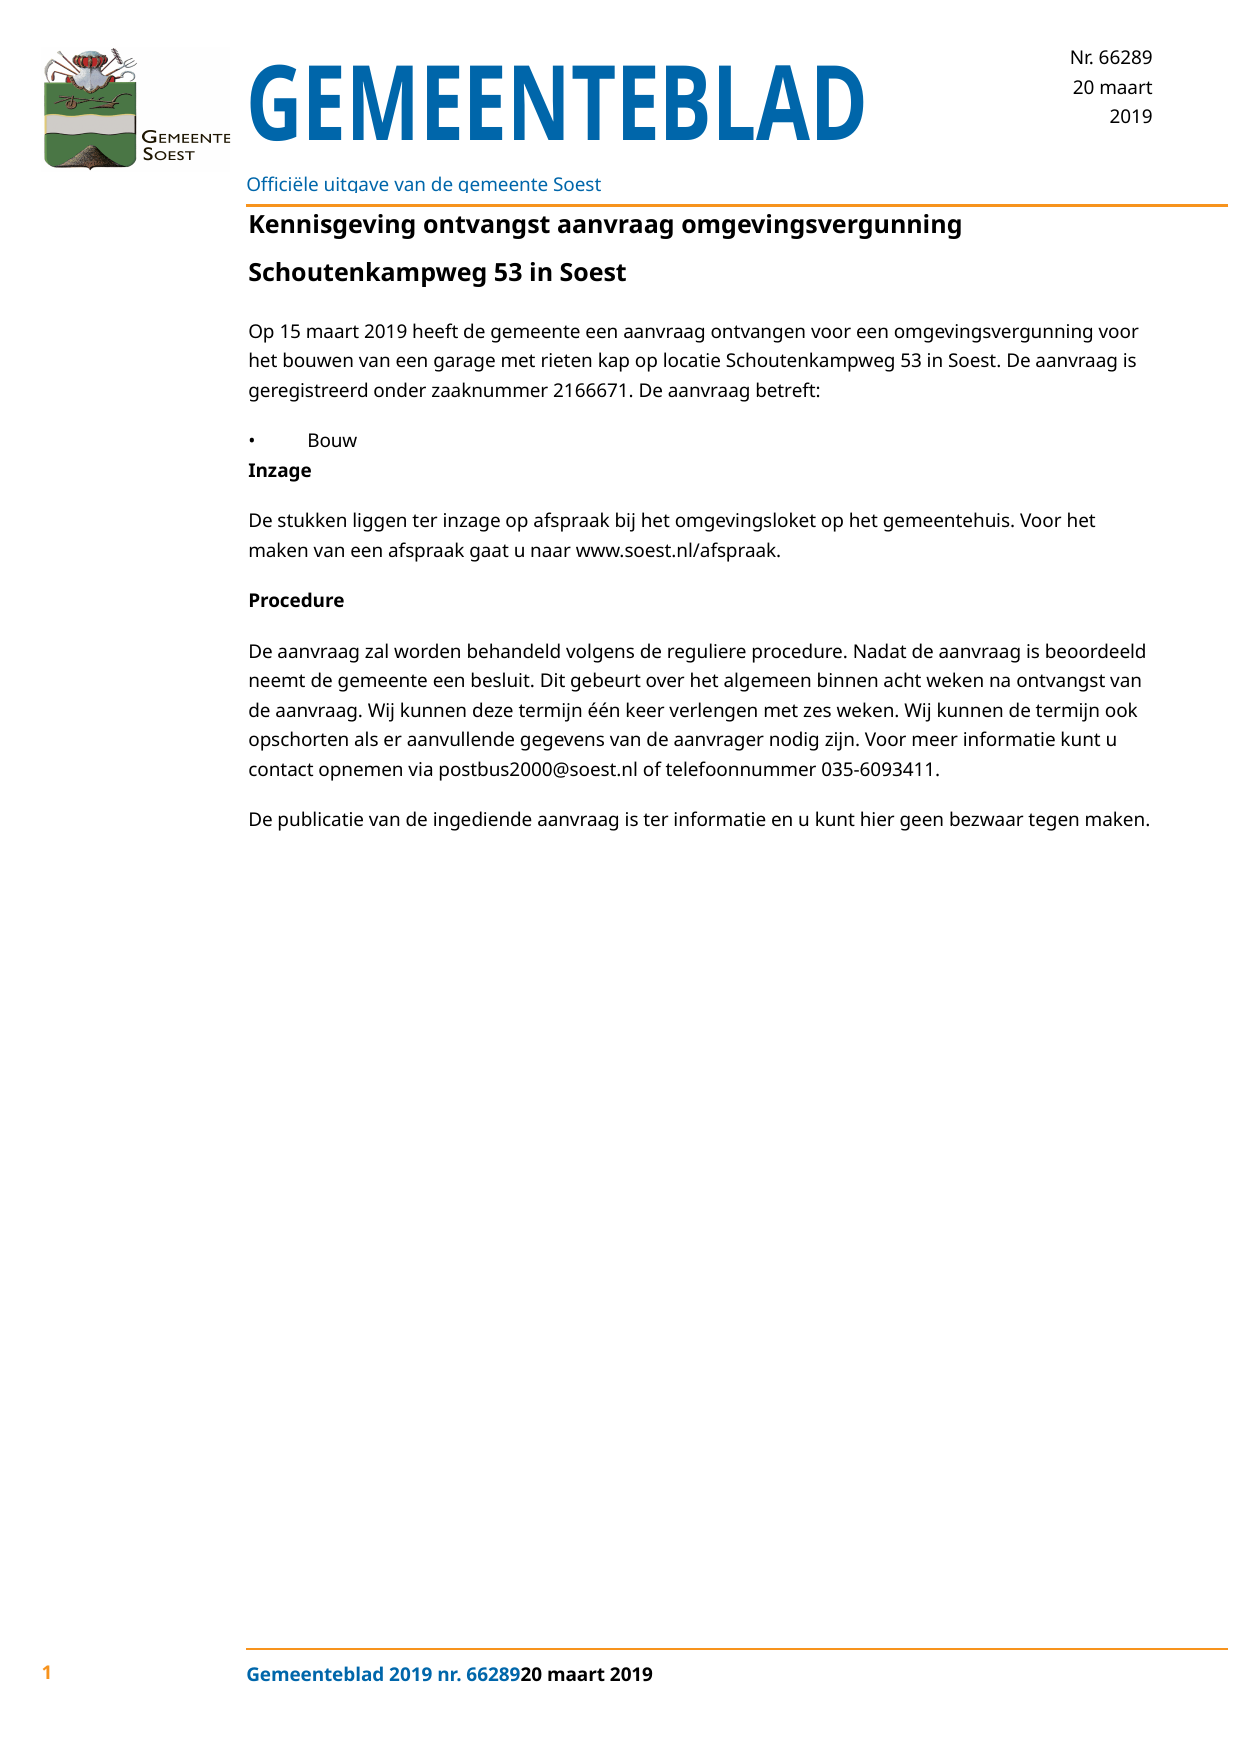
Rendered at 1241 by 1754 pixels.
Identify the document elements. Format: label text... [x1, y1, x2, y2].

text De aanvraag zal worden behandeld volgens de reguliere procedure. Nadat de aanvraag is beoordeeld neemt de gemeente een besluit. Dit gebeurt over het algemeen binnen acht weken na ontvangst van de aanvraag. Wij kunnen deze termijn één keer verlengen met zes weken. Wij kunnen de termijn ook opschorten als er aanvullende gegevens van de aanvrager nodig zijn. Voor meer informatie kunt u contact opnemen via postbus2000@soest.nl of telefoonnummer 035-6093411. [248, 638, 1152, 782]
text Op 15 maart 2019 heeft de gemeente een aanvraag ontvangen voor een omgevingsvergunning voor het bouwen van een garage met rieten kap op locatie Schoutenkampweg 53 in Soest. De aanvraag is geregistreerd onder zaaknummer 2166671. De aanvraag betreft: [248, 318, 1152, 403]
text De publicatie van de ingediende aanvraag is ter informatie en u kunt hier geen bezwaar tegen maken. [248, 807, 1152, 832]
text De stukken liggen ter inzage op afspraak bij het omgevingsloket op het gemeentehuis. Voor het maken van een afspraak gaat u naar www.soest.nl/afspraak. [248, 507, 1152, 563]
list Bouw [248, 427, 1152, 453]
text Procedure [248, 587, 1152, 613]
text Kennisgeving ontvangst aanvraag omgevingsvergunning Schoutenkampweg 53 in Soest [248, 207, 1152, 288]
picture [41, 47, 231, 172]
text Inzage [248, 457, 1152, 483]
